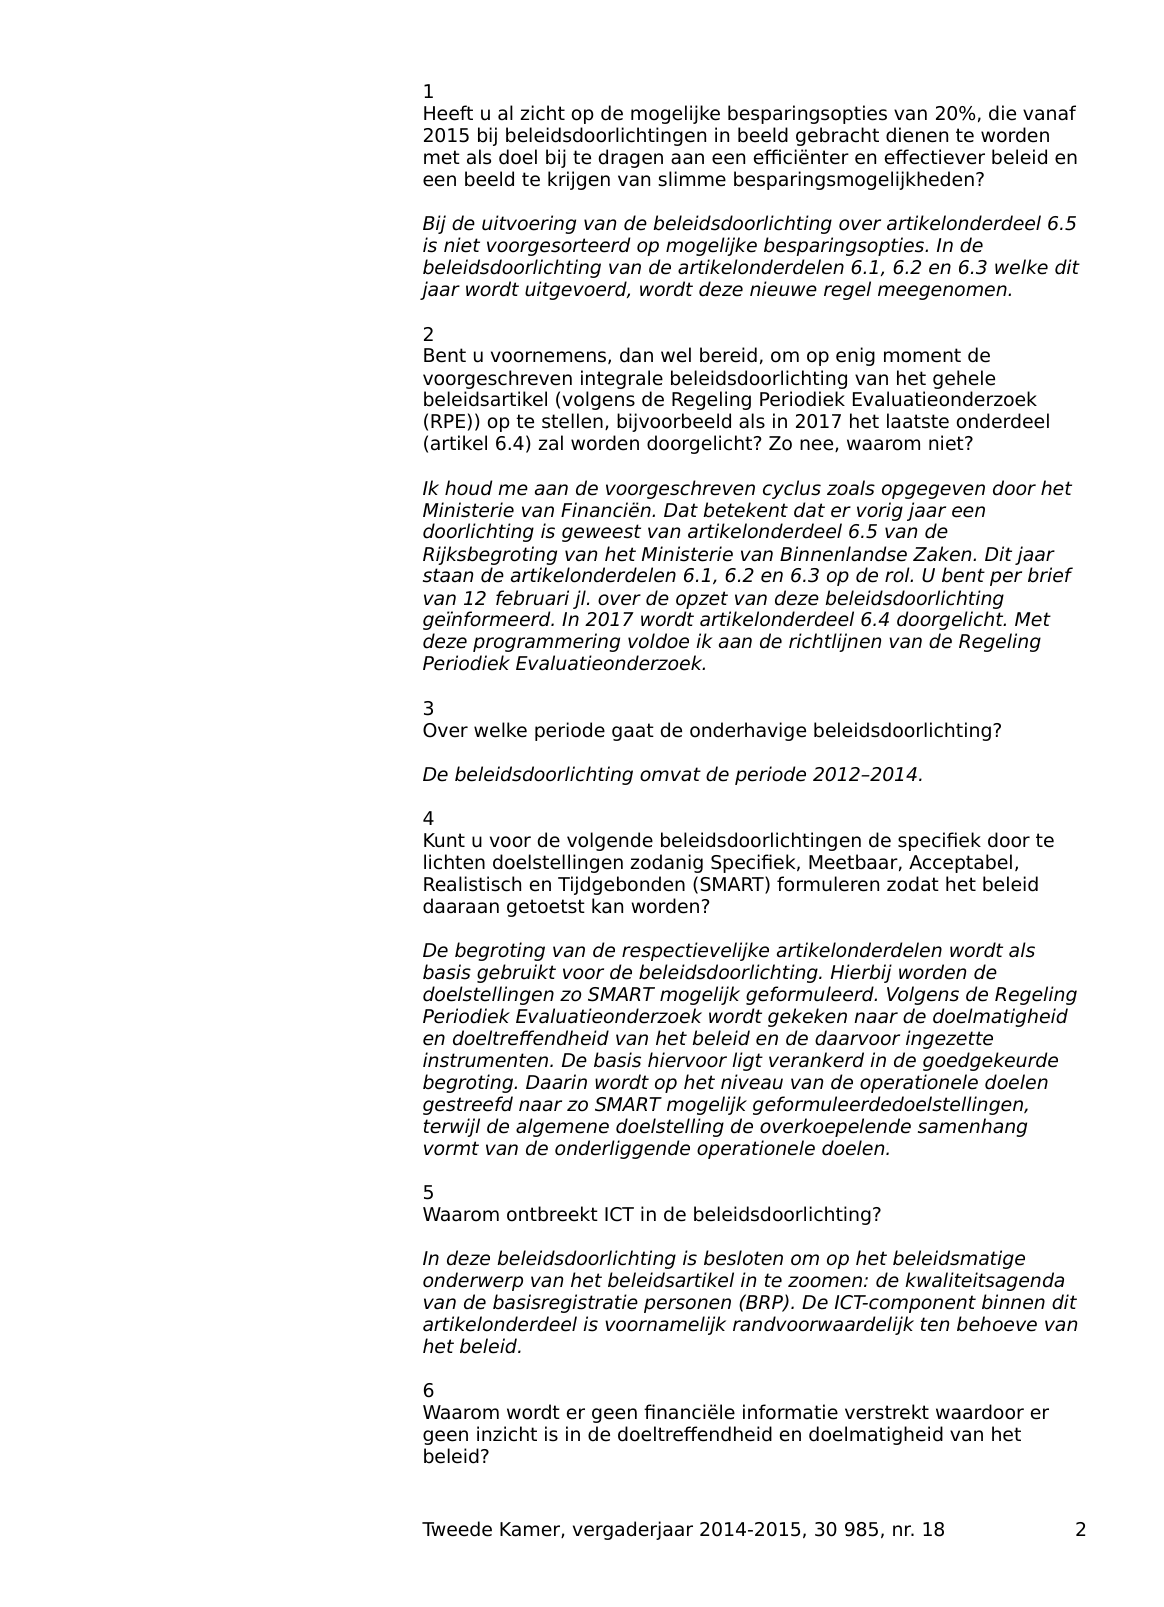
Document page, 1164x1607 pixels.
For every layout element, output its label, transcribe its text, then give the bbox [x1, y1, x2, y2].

text Bent u voornemens, dan wel bereid, om op enig moment de voorgeschreven integrale beleidsdoorlichting van het gehele beleidsartikel (volgens de Regeling Periodiek Evaluatieonderzoek (RPE)) op te stellen, bijvoorbeeld als in 2017 het laatste onderdeel (artikel 6.4) zal worden doorgelicht? Zo nee, waarom niet? [422, 345, 1087, 455]
text 1 [422, 81, 1087, 103]
text Ik houd me aan de voorgeschreven cyclus zoals opgegeven door het Ministerie van Financiën. Dat betekent dat er vorig jaar een doorlichting is geweest van artikelonderdeel 6.5 van de Rijksbegroting van het Ministerie van Binnenlandse Zaken. Dit jaar staan de artikelonderdelen 6.1, 6.2 en 6.3 op de rol. U bent per brief van 12 februari jl. over de opzet van deze beleidsdoorlichting geïnformeerd. In 2017 wordt artikelonderdeel 6.4 doorgelicht. Met deze programmering voldoe ik aan de richtlijnen van de Regeling Periodiek Evaluatieonderzoek. [422, 477, 1087, 675]
text 5 [422, 1182, 1087, 1204]
text Heeft u al zicht op de mogelijke besparingsopties van 20%, die vanaf 2015 bij beleidsdoorlichtingen in beeld gebracht dienen te worden met als doel bij te dragen aan een efficiënter en effectiever beleid en een beeld te krijgen van slimme besparingsmogelijkheden? [422, 103, 1087, 191]
text Waarom ontbreekt ICT in de beleidsdoorlichting? [422, 1204, 1087, 1226]
text 6 [422, 1380, 1087, 1402]
text Bij de uitvoering van de beleidsdoorlichting over artikelonderdeel 6.5 is niet voorgesorteerd op mogelijke besparingsopties. In de beleidsdoorlichting van de artikelonderdelen 6.1, 6.2 en 6.3 welke dit jaar wordt uitgevoerd, wordt deze nieuwe regel meegenomen. [422, 213, 1087, 301]
text Waarom wordt er geen financiële informatie verstrekt waardoor er geen inzicht is in de doeltreffendheid en doelmatigheid van het beleid? [422, 1402, 1087, 1468]
text 2 [422, 323, 1087, 345]
text Kunt u voor de volgende beleidsdoorlichtingen de specifiek door te lichten doelstellingen zodanig Specifiek, Meetbaar, Acceptabel, Realistisch en Tijdgebonden (SMART) formuleren zodat het beleid daaraan getoetst kan worden? [422, 830, 1087, 918]
text 3 [422, 697, 1087, 719]
text De beleidsdoorlichting omvat de periode 2012–2014. [422, 764, 1087, 786]
text De begroting van de respectievelijke artikelonderdelen wordt als basis gebruikt voor de beleidsdoorlichting. Hierbij worden de doelstellingen zo SMART mogelijk geformuleerd. Volgens de Regeling Periodiek Evaluatieonderzoek wordt gekeken naar de doelmatigheid en doeltreffendheid van het beleid en de daarvoor ingezette instrumenten. De basis hiervoor ligt verankerd in de goedgekeurde begroting. Daarin wordt op het niveau van de operationele doelen gestreefd naar zo SMART mogelijk geformuleerdedoelstellingen, terwijl de algemene doelstelling de overkoepelende samenhang vormt van de onderliggende operationele doelen. [422, 940, 1087, 1160]
text Over welke periode gaat de onderhavige beleidsdoorlichting? [422, 719, 1087, 741]
text 4 [422, 808, 1087, 830]
text In deze beleidsdoorlichting is besloten om op het beleidsmatige onderwerp van het beleidsartikel in te zoomen: de kwaliteitsagenda van de basisregistratie personen (BRP). De ICT-component binnen dit artikelonderdeel is voornamelijk randvoorwaardelijk ten behoeve van het beleid. [422, 1248, 1087, 1358]
